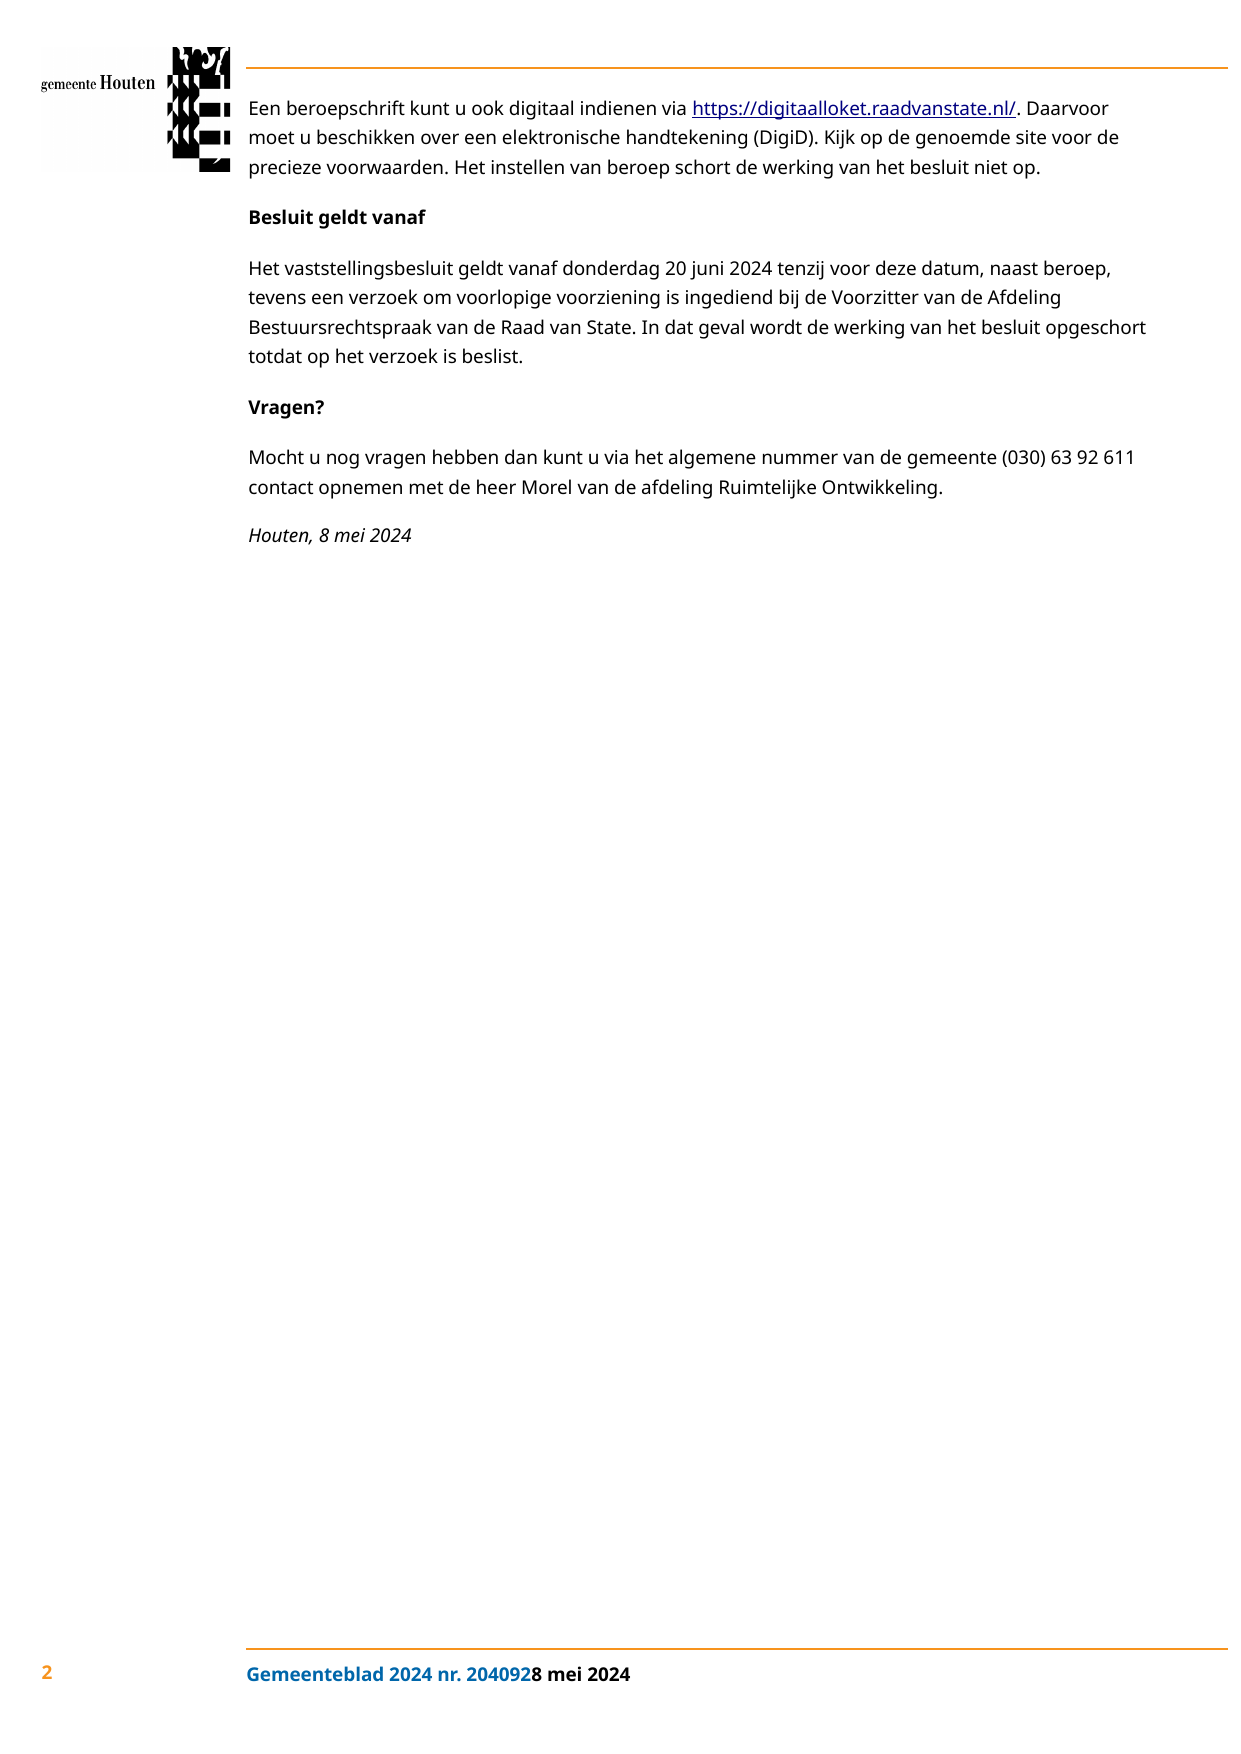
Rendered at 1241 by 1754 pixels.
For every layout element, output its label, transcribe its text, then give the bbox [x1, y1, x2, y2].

text Besluit geldt vanaf [248, 204, 1152, 230]
text Vragen? [248, 394, 1152, 420]
text Een beroepschrift kunt u ook digitaal indienen via https://digitaalloket.raadvanstate.nl/. Daarvoor moet u beschikken over een elektronische handtekening (DigiD). Kijk op de genoemde site voor de precieze voorwaarden. Het instellen van beroep schort de werking van het besluit niet op. [248, 95, 1152, 180]
text Het vaststellingsbesluit geldt vanaf donderdag 20 juni 2024 tenzij voor deze datum, naast beroep, tevens een verzoek om voorlopige voorziening is ingediend bij de Voorzitter van de Afdeling Bestuursrechtspraak van de Raad van State. In dat geval wordt de werking van het besluit opgeschort totdat op het verzoek is beslist. [248, 255, 1152, 369]
text Houten, 8 mei 2024 [248, 522, 1152, 547]
text Mocht u nog vragen hebben dan kunt u via het algemene nummer van de gemeente (030) 63 92 611 contact opnemen met de heer Morel van de afdeling Ruimtelijke Ontwikkeling. [248, 444, 1152, 500]
picture [41, 47, 231, 172]
